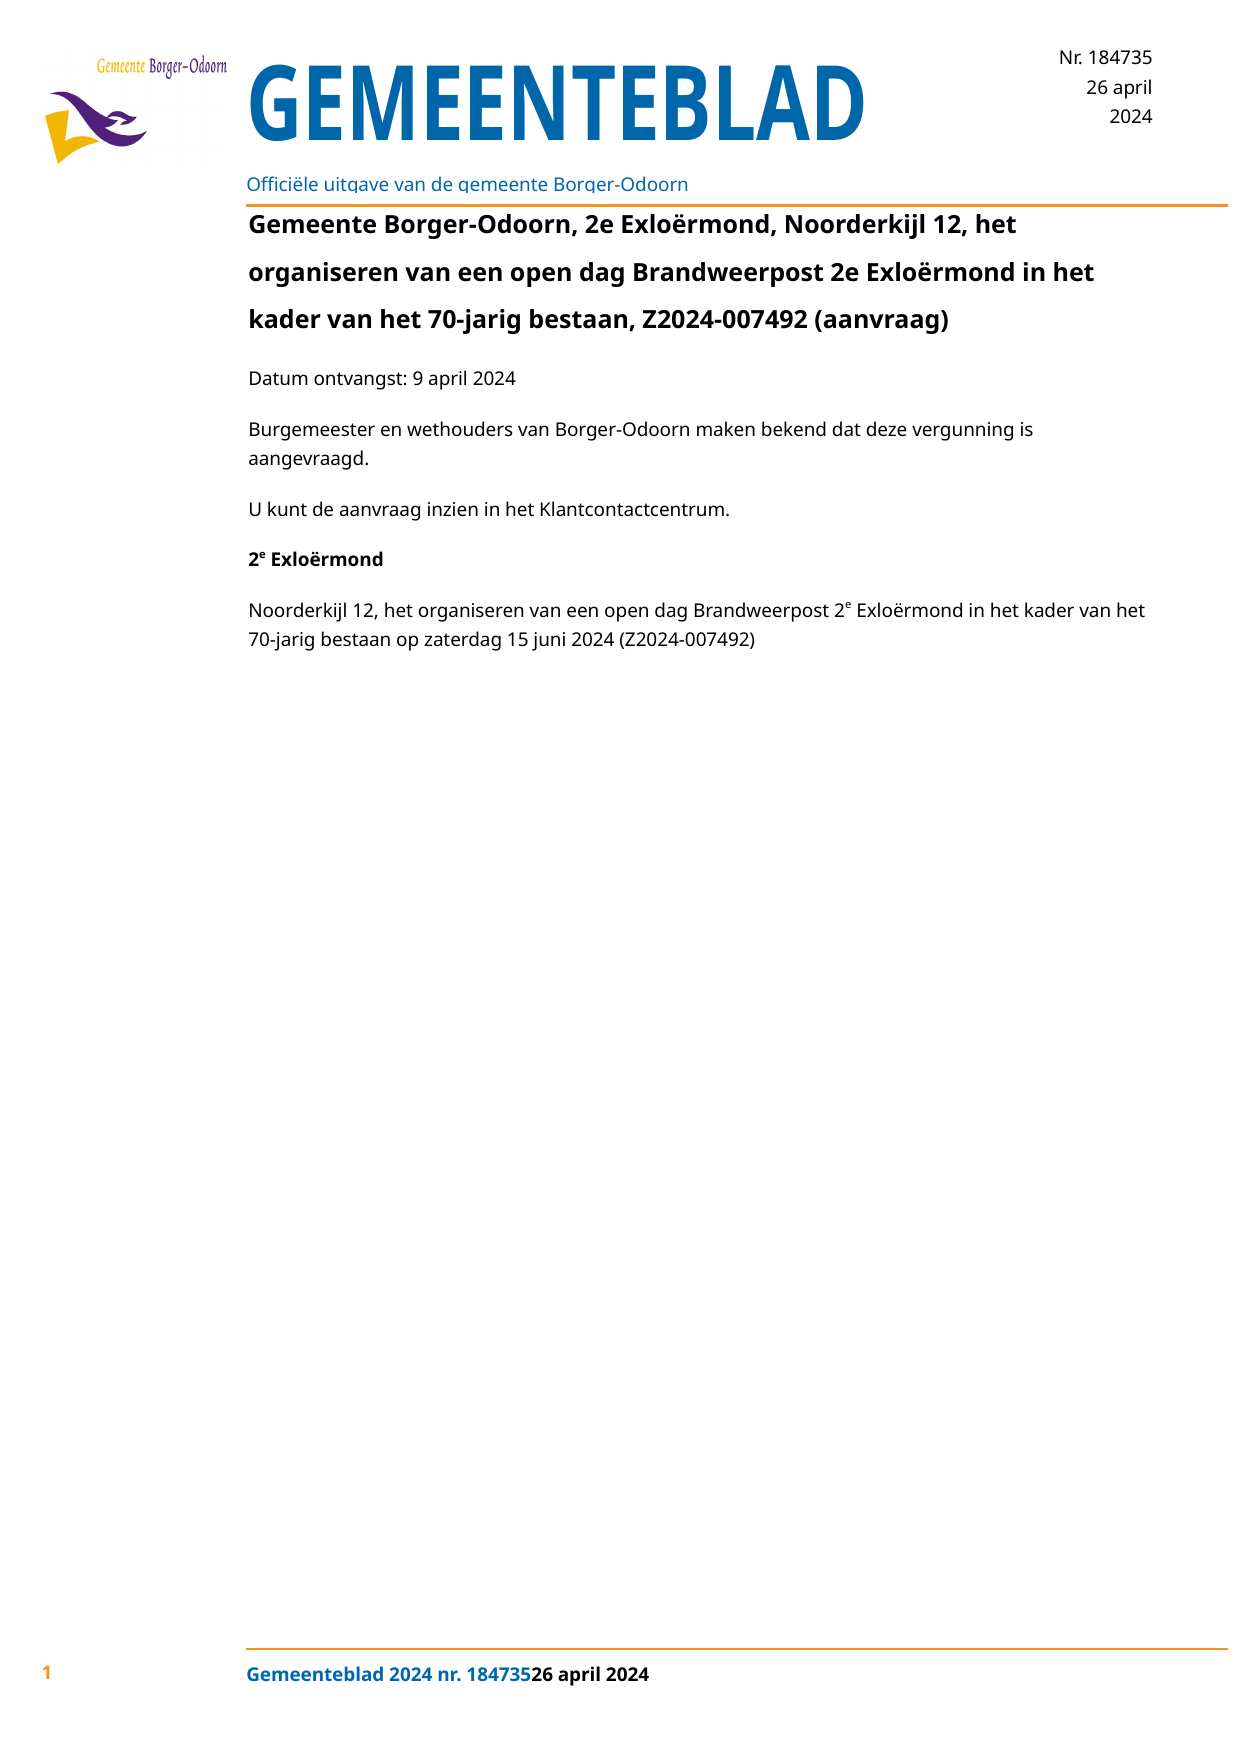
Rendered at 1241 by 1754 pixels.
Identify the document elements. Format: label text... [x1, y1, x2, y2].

text Burgemeester en wethouders van Borger-Odoorn maken bekend dat deze vergunning is aangevraagd. [248, 416, 1152, 471]
picture [41, 47, 231, 172]
text U kunt de aanvraag inzien in het Klantcontactcentrum. [248, 496, 1152, 522]
text Gemeente Borger-Odoorn, 2e Exloërmond, Noorderkijl 12, het organiseren van een open dag Brandweerpost 2e Exloërmond in het kader van het 70-jarig bestaan, Z2024-007492 (aanvraag) [248, 207, 1152, 336]
text Noorderkijl 12, het organiseren van een open dag Brandweerpost 2e Exloërmond in het kader van het 70-jarig bestaan op zaterdag 15 juni 2024 (Z2024-007492) [248, 597, 1152, 652]
text Datum ontvangst: 9 april 2024 [248, 366, 1152, 391]
text 2e Exloërmond [248, 546, 1152, 572]
